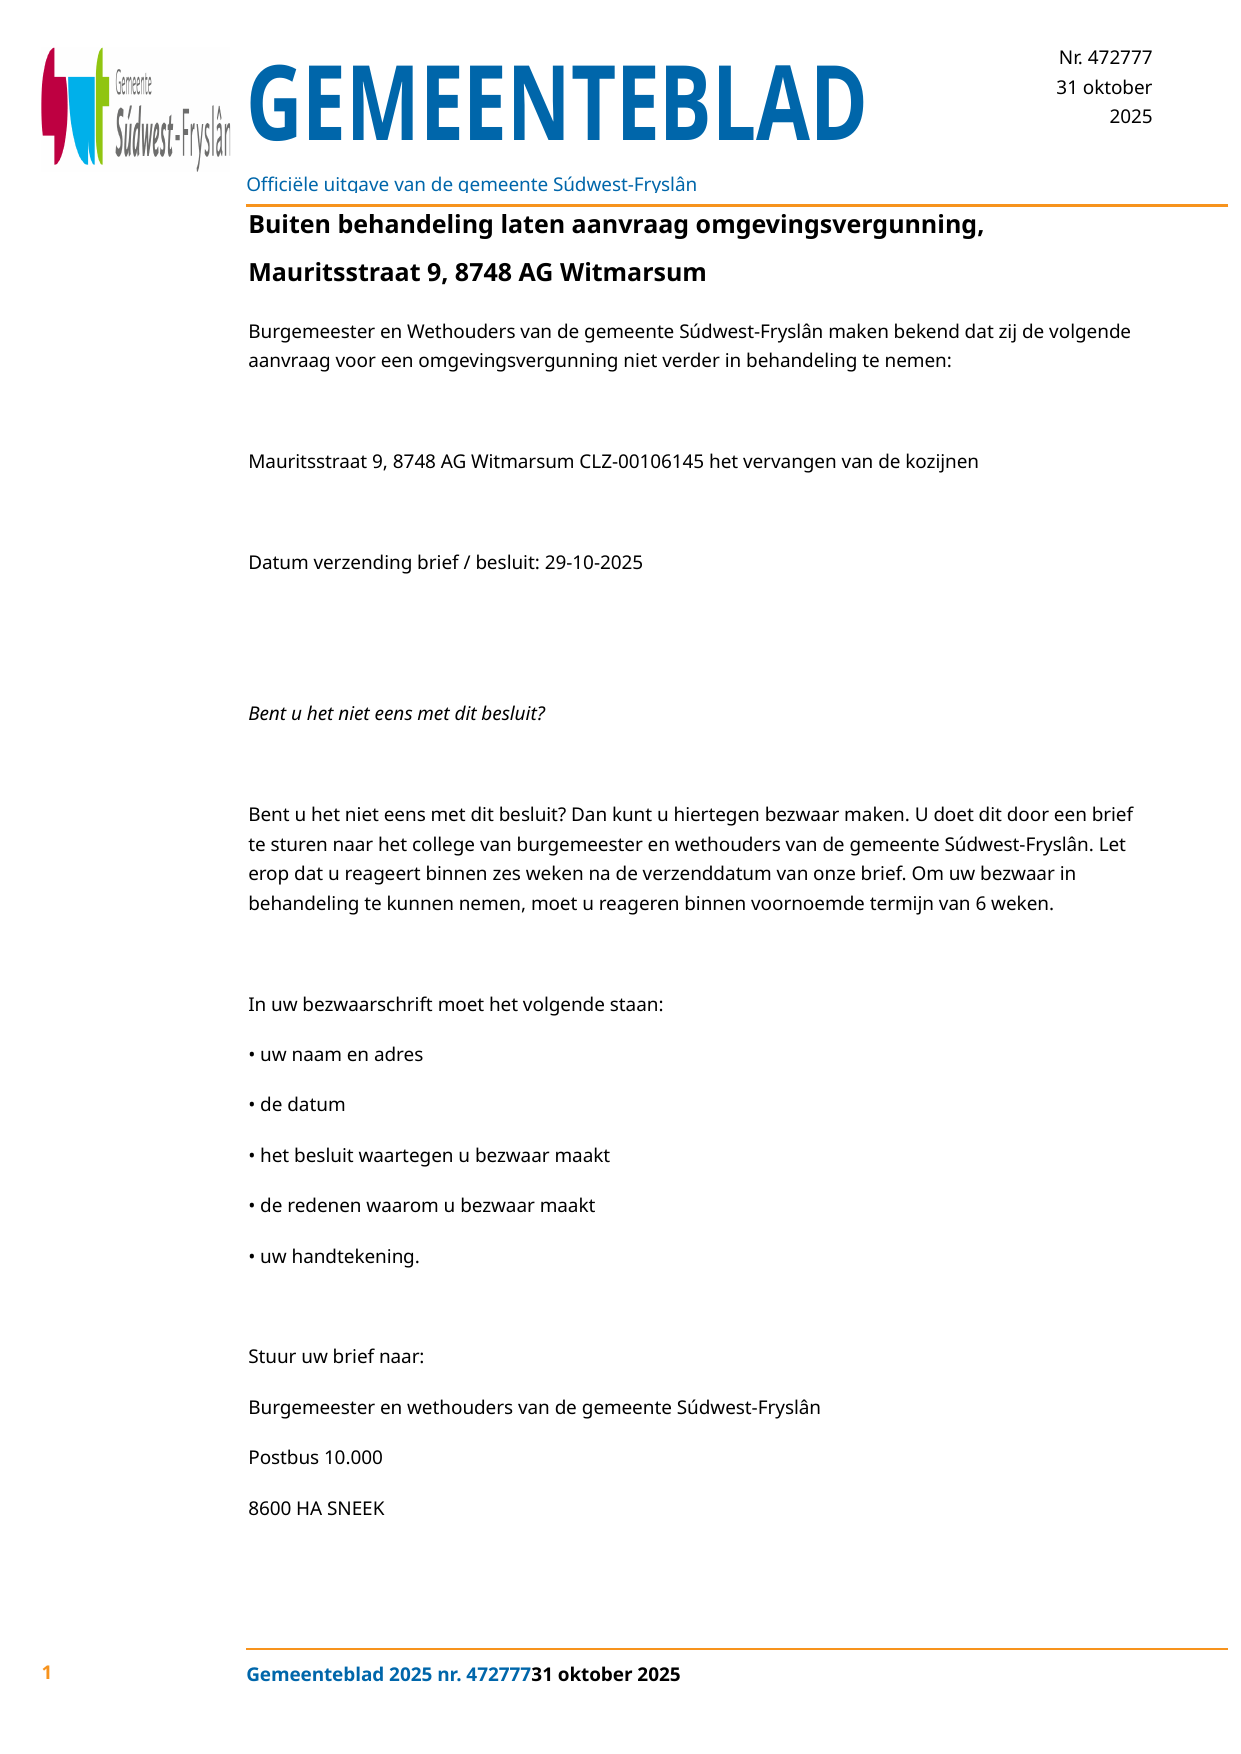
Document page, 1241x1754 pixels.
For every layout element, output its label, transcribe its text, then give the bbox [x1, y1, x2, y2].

text In uw bezwaarschrift moet het volgende staan: [248, 991, 1152, 1017]
text Buiten behandeling laten aanvraag omgevingsvergunning, Mauritsstraat 9, 8748 AG Witmarsum [248, 207, 1152, 288]
text Burgemeester en wethouders van de gemeente Súdwest-Fryslân [248, 1394, 1152, 1420]
text • uw naam en adres [248, 1041, 1152, 1067]
text Datum verzending brief / besluit: 29-10-2025 [248, 549, 1152, 575]
text • de redenen waarom u bezwaar maakt [248, 1192, 1152, 1218]
text Mauritsstraat 9, 8748 AG Witmarsum CLZ-00106145 het vervangen van de kozijnen [248, 448, 1152, 474]
text Bent u het niet eens met dit besluit? [248, 700, 1152, 726]
text • de datum [248, 1092, 1152, 1117]
text Stuur uw brief naar: [248, 1344, 1152, 1369]
text • het besluit waartegen u bezwaar maakt [248, 1142, 1152, 1168]
text Postbus 10.000 [248, 1444, 1152, 1470]
text • uw handtekening. [248, 1243, 1152, 1269]
text 8600 HA SNEEK [248, 1495, 1152, 1521]
text Burgemeester en Wethouders van de gemeente Súdwest-Fryslân maken bekend dat zij de volgende aanvraag voor een omgevingsvergunning niet verder in behandeling te nemen: [248, 318, 1152, 373]
picture [41, 47, 231, 172]
text Bent u het niet eens met dit besluit? Dan kunt u hiertegen bezwaar maken. U doet dit door een brief te sturen naar het college van burgemeester en wethouders van de gemeente Súdwest-Fryslân. Let erop dat u reageert binnen zes weken na de verzenddatum van onze brief. Om uw bezwaar in behandeling te kunnen nemen, moet u reageren binnen voornoemde termijn van 6 weken. [248, 801, 1152, 916]
